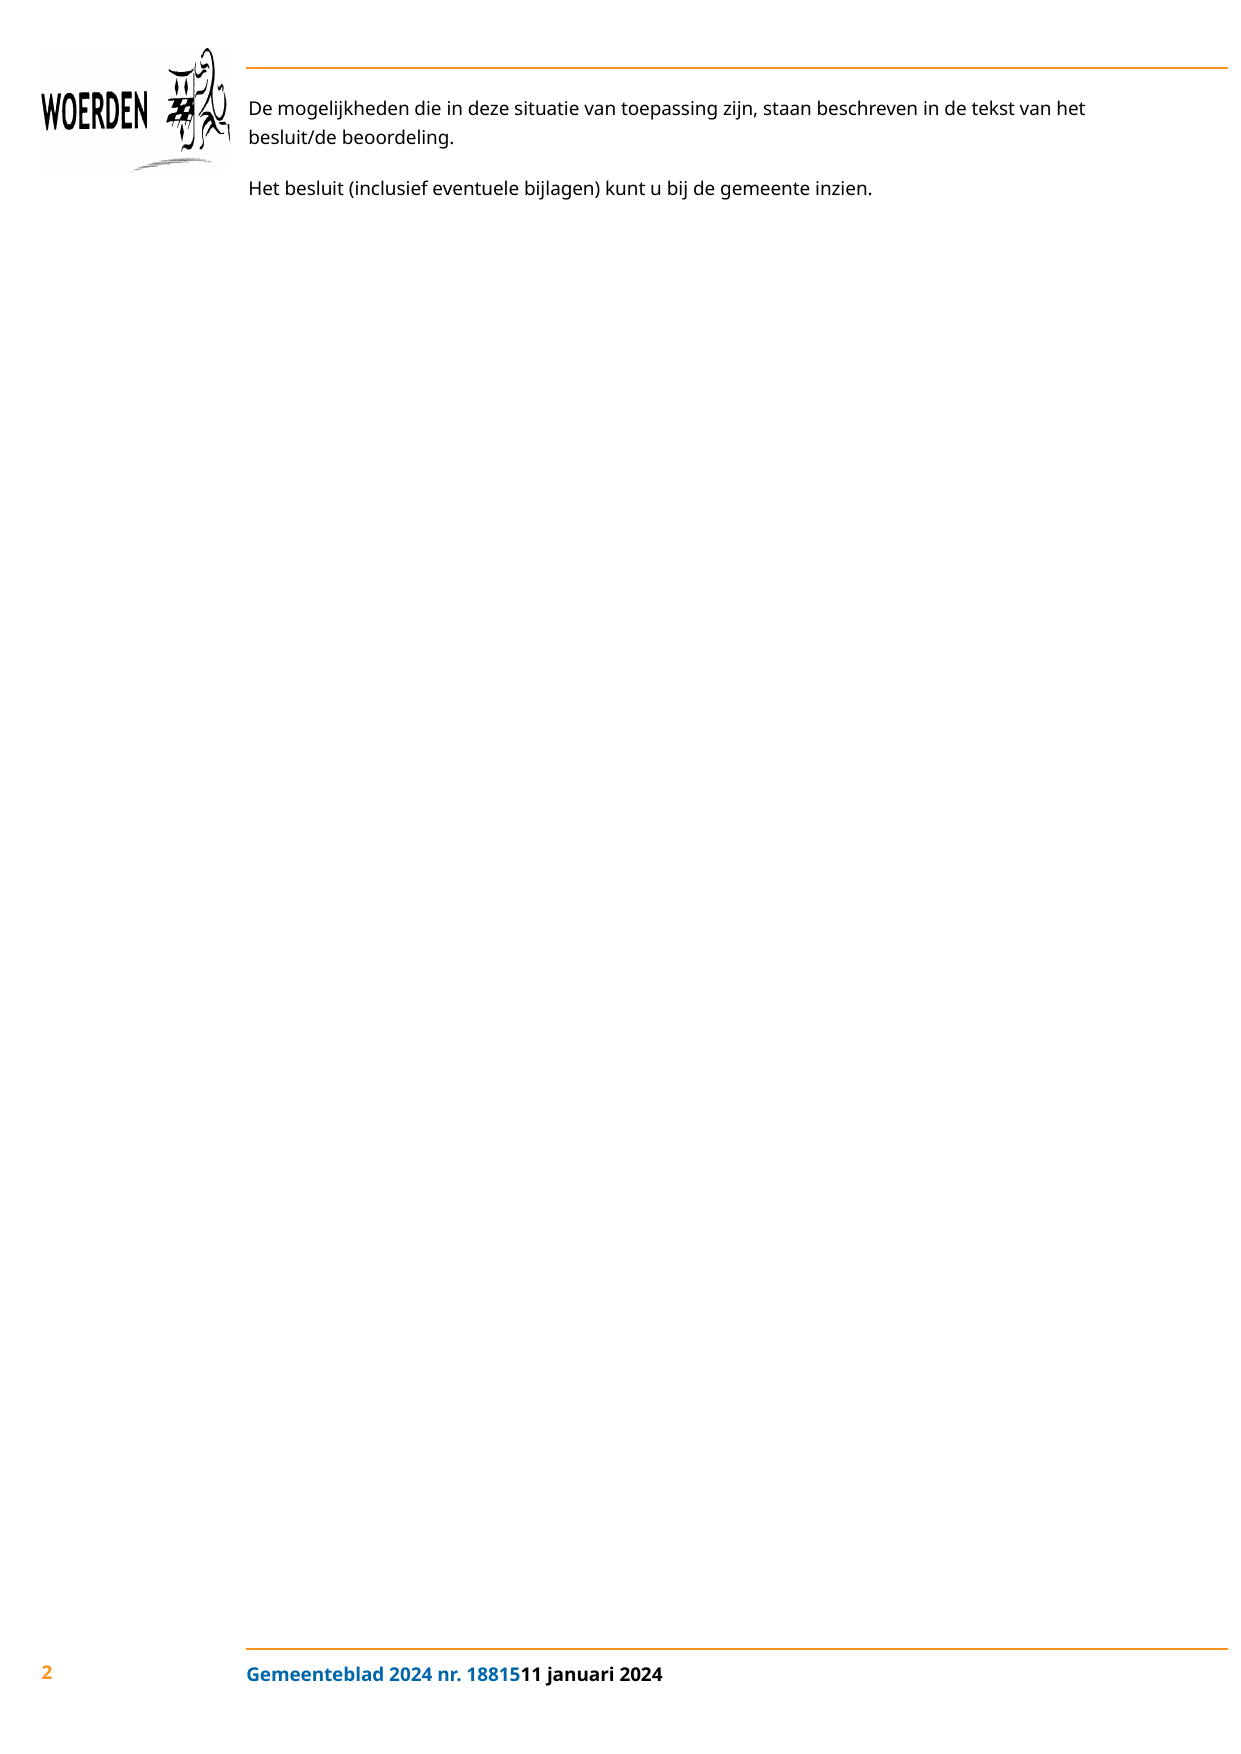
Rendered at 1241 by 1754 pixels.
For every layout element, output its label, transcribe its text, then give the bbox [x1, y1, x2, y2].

picture [41, 47, 231, 172]
text Het besluit (inclusief eventuele bijlagen) kunt u bij de gemeente inzien. [248, 175, 1152, 201]
text De mogelijkheden die in deze situatie van toepassing zijn, staan beschreven in de tekst van het besluit/de beoordeling. [248, 95, 1152, 150]
